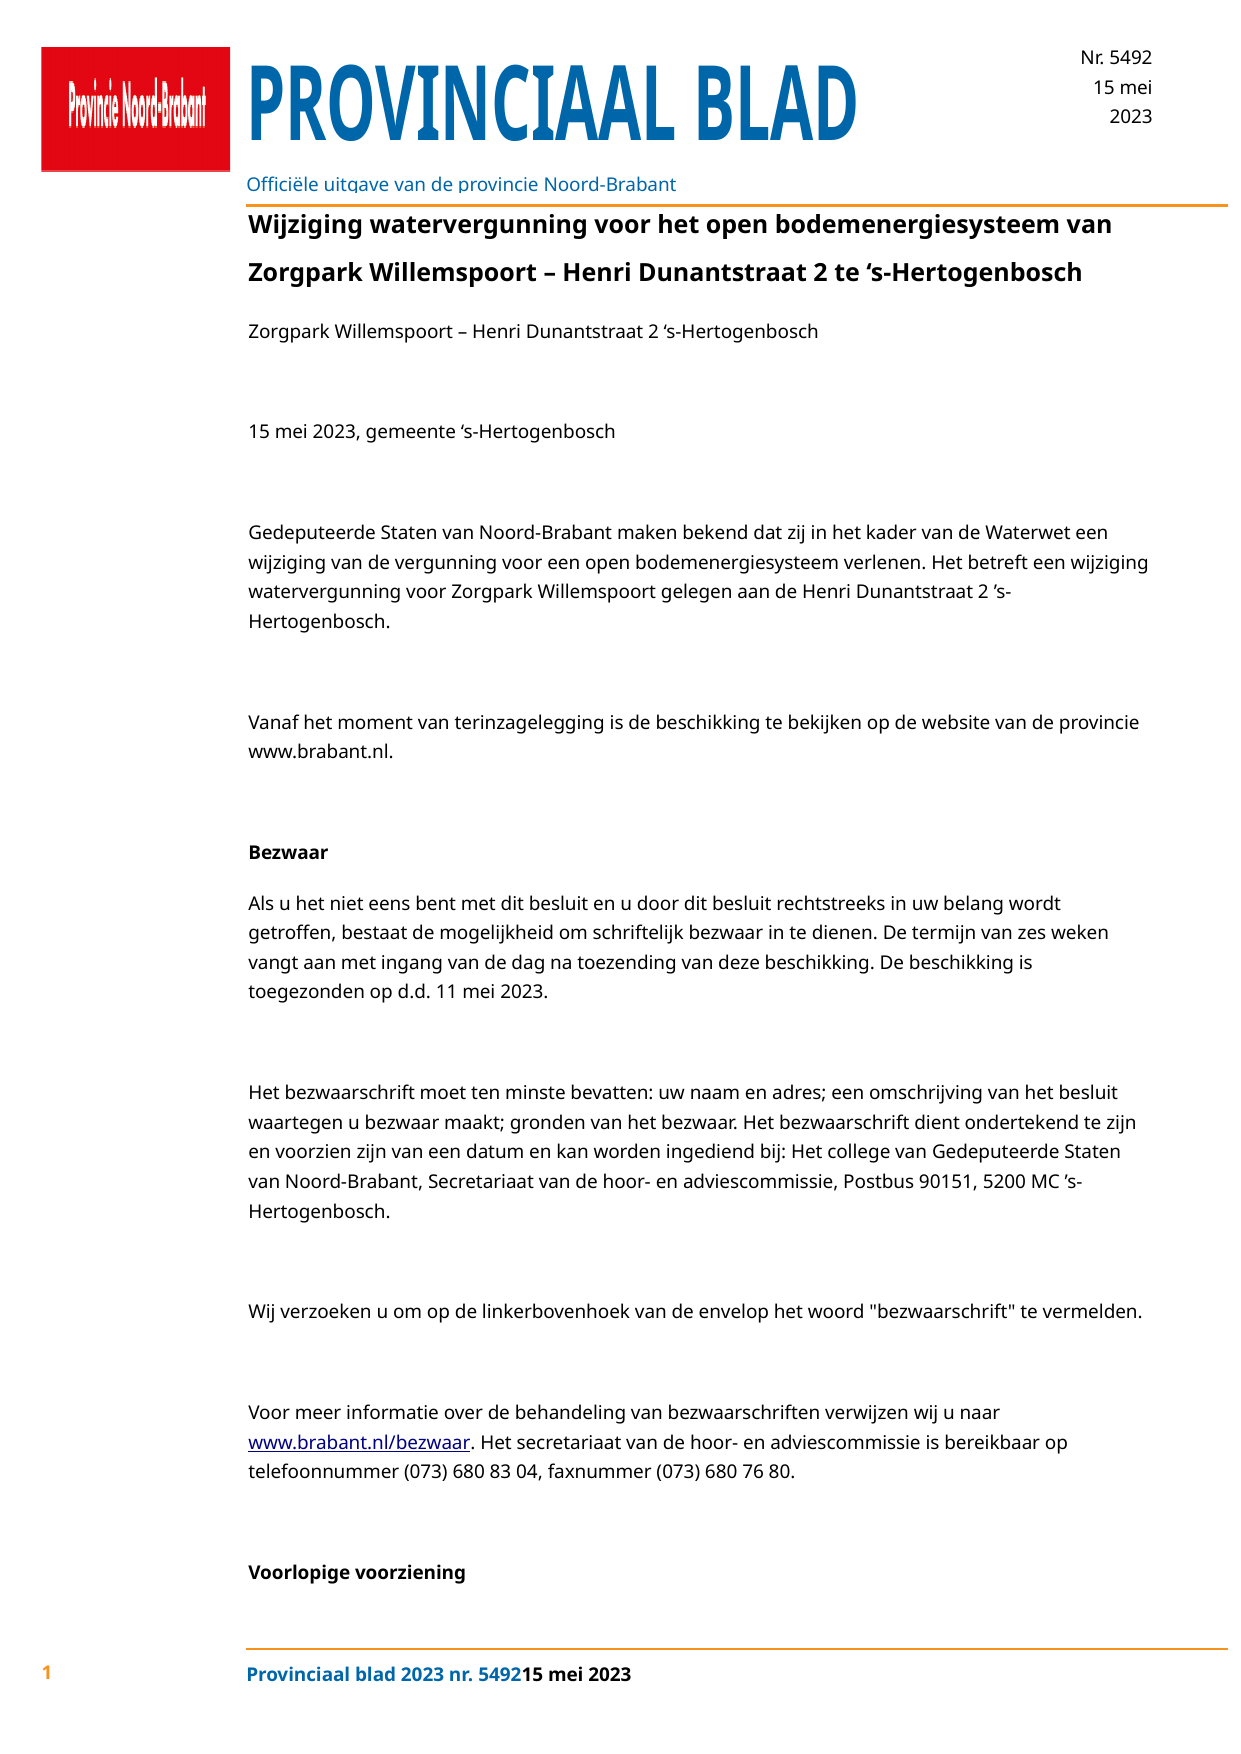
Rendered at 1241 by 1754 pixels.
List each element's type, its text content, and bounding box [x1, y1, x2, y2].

text 15 mei 2023, gemeente ‘s-Hertogenbosch [248, 419, 1152, 444]
text Het bezwaarschrift moet ten minste bevatten: uw naam en adres; een omschrijving van het besluit waartegen u bezwaar maakt; gronden van het bezwaar. Het bezwaarschrift dient ondertekend te zijn en voorzien zijn van een datum en kan worden ingediend bij: Het college van Gedeputeerde Staten van Noord-Brabant, Secretariaat van de hoor- en adviescommissie, Postbus 90151, 5200 MC ’s-Hertogenbosch. [248, 1079, 1152, 1224]
text Gedeputeerde Staten van Noord-Brabant maken bekend dat zij in het kader van de Waterwet een wijziging van de vergunning voor een open bodemenergiesysteem verlenen. Het betreft een wijziging watervergunning voor Zorgpark Willemspoort gelegen aan de Henri Dunantstraat 2 ’s-Hertogenbosch. [248, 519, 1152, 634]
text Zorgpark Willemspoort – Henri Dunantstraat 2 ‘s-Hertogenbosch [248, 318, 1152, 344]
text Wij verzoeken u om op de linkerbovenhoek van de envelop het woord "bezwaarschrift" te vermelden. [248, 1299, 1152, 1324]
text Wijziging watervergunning voor het open bodemenergiesysteem van Zorgpark Willemspoort – Henri Dunantstraat 2 te ‘s-Hertogenbosch [248, 207, 1152, 288]
text Bezwaar [248, 839, 1152, 865]
picture [41, 47, 231, 172]
text Vanaf het moment van terinzagelegging is de beschikking te bekijken op de website van de provincie www.brabant.nl. [248, 709, 1152, 764]
text Voorlopige voorziening [248, 1559, 1152, 1585]
text Als u het niet eens bent met dit besluit en u door dit besluit rechtstreeks in uw belang wordt getroffen, bestaat de mogelijkheid om schriftelijk bezwaar in te dienen. De termijn van zes weken vangt aan met ingang van de dag na toezending van deze beschikking. De beschikking is toegezonden op d.d. 11 mei 2023. [248, 890, 1152, 1004]
text Voor meer informatie over de behandeling van bezwaarschriften verwijzen wij u naar www.brabant.nl/bezwaar. Het secretariaat van de hoor- en adviescommissie is bereikbaar op telefoonnummer (073) 680 83 04, faxnummer (073) 680 76 80. [248, 1399, 1152, 1484]
